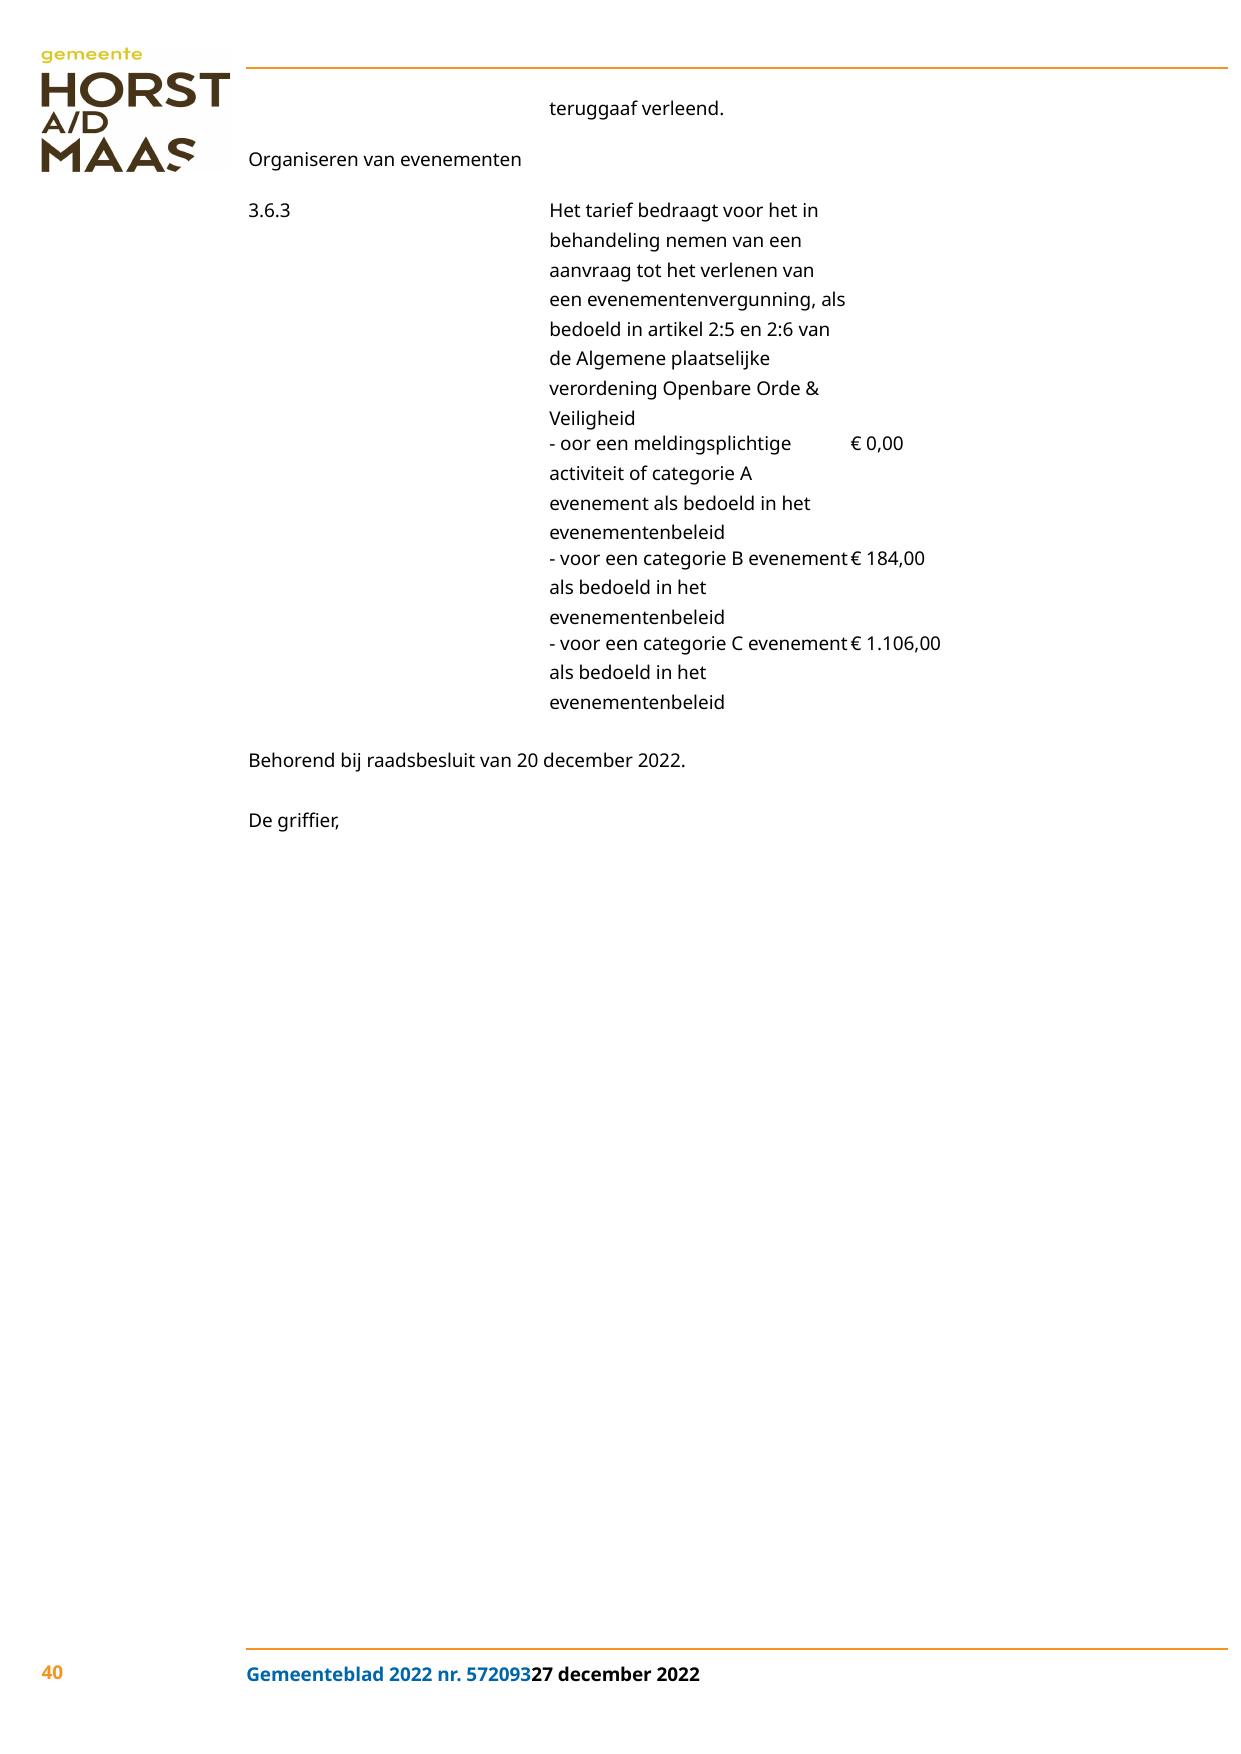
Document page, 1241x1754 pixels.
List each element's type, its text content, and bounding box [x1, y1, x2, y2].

table_cell [248, 545, 549, 630]
table_cell [850, 172, 1152, 198]
table_cell [248, 630, 549, 715]
table_cell [549, 121, 850, 146]
table_cell € 1.106,00 [850, 630, 1152, 715]
table_cell € 184,00 [850, 545, 1152, 630]
table_cell [850, 198, 1152, 431]
table_cell [850, 146, 1152, 172]
text Behorend bij raadsbesluit van 20 december 2022. [248, 748, 1152, 773]
table_cell 3.6.3 [248, 198, 549, 431]
table_cell - voor een categorie C evenement als bedoeld in het evenementenbeleid [549, 630, 850, 715]
picture [41, 47, 231, 172]
table_cell - voor een categorie B evenement als bedoeld in het evenementenbeleid [549, 545, 850, 630]
table_cell - oor een meldingsplichtige activiteit of categorie A evenement als bedoeld in het evenementenbeleid [549, 431, 850, 545]
table_cell [248, 172, 549, 198]
table_cell Organiseren van evenementen [248, 146, 850, 172]
table_cell [850, 95, 1152, 121]
table_cell [248, 121, 549, 146]
table_cell [850, 121, 1152, 146]
table_cell teruggaaf verleend. [549, 95, 850, 121]
table_cell [248, 95, 549, 121]
text De griffier, [248, 807, 1152, 832]
table_cell [549, 172, 850, 198]
table_cell € 0,00 [850, 431, 1152, 545]
table_cell [248, 431, 549, 545]
table_cell Het tarief bedraagt voor het in behandeling nemen van een aanvraag tot het verlenen van een evenementenvergunning, als bedoeld in artikel 2:5 en 2:6 van de Algemene plaatselijke verordening Openbare Orde & Veiligheid [549, 198, 850, 431]
